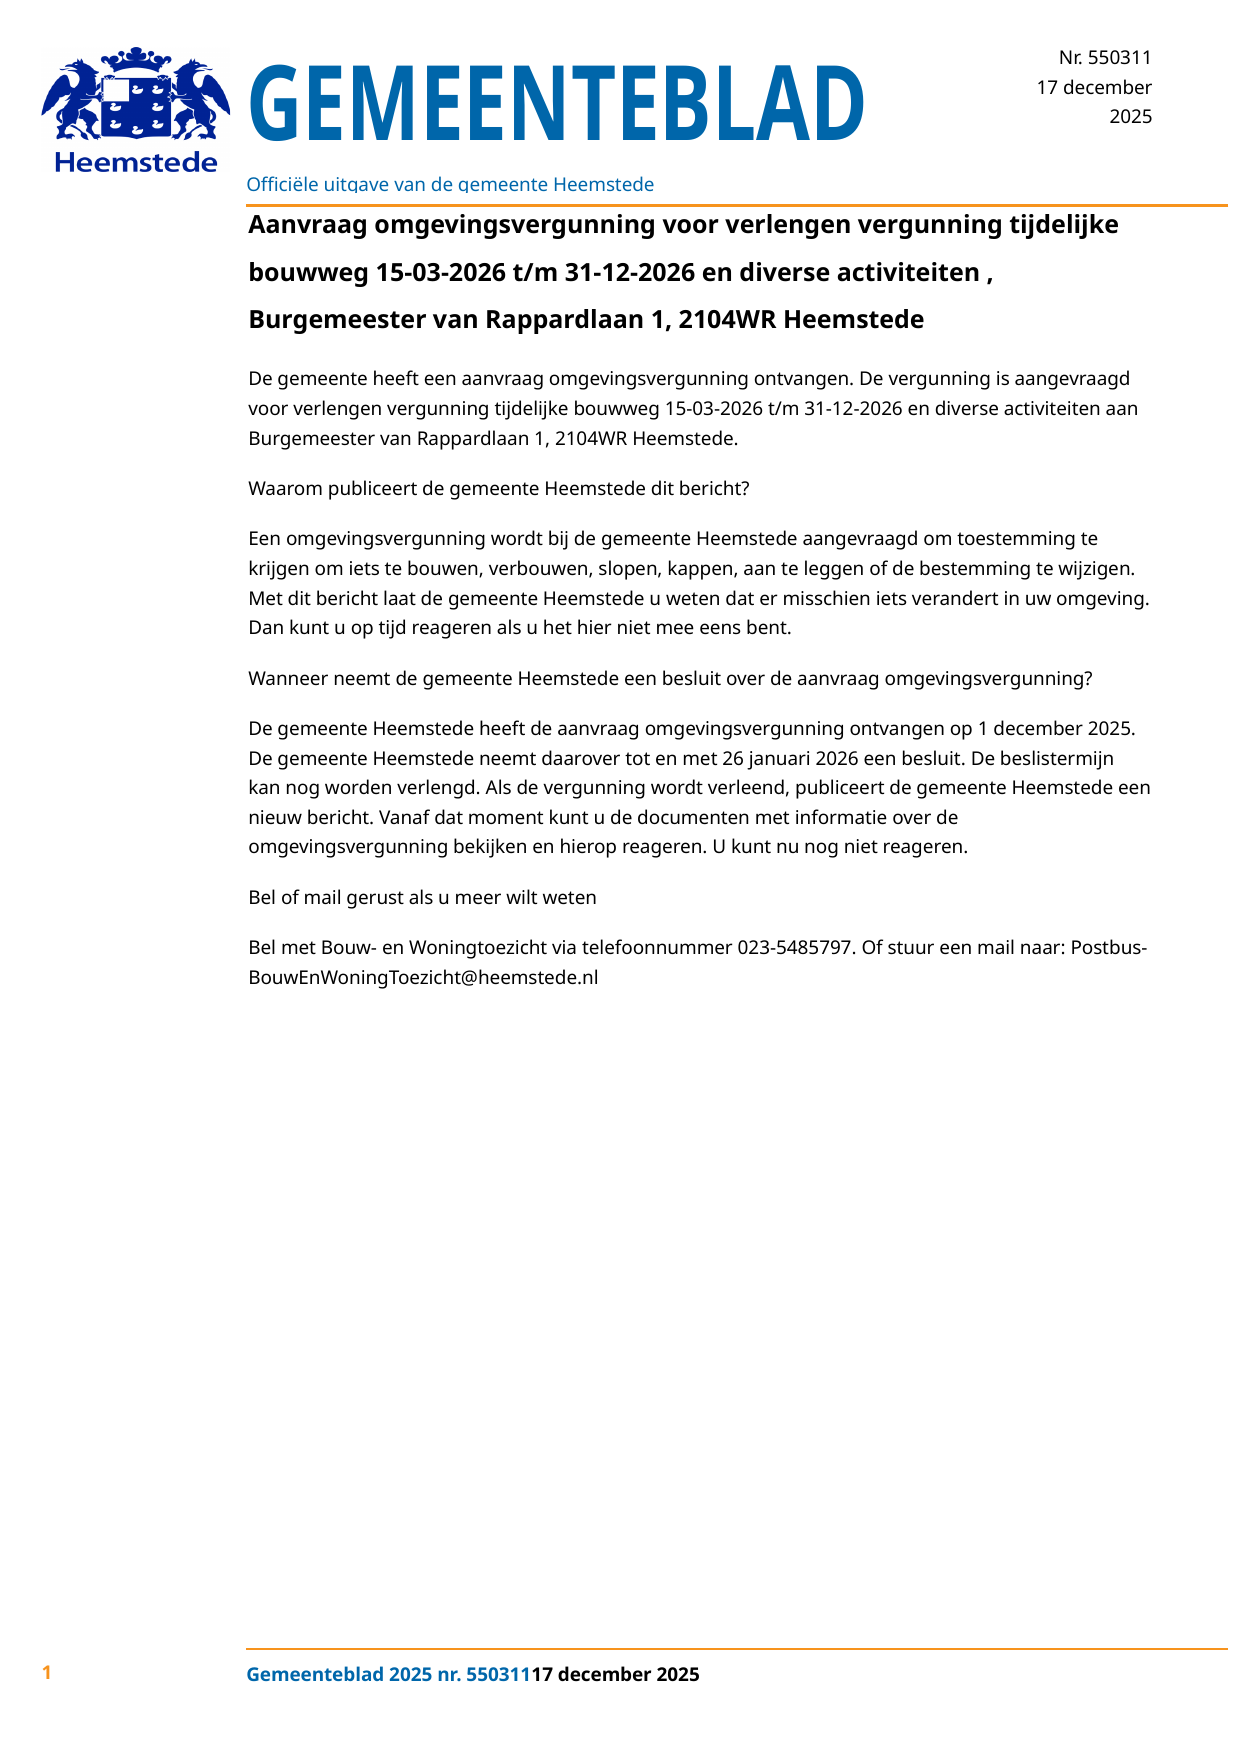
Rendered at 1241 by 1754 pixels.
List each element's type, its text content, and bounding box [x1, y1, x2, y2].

text Bel met Bouw- en Woningtoezicht via telefoonnummer 023-5485797. Of stuur een mail naar: Postbus-BouwEnWoningToezicht@heemstede.nl [248, 934, 1152, 989]
text Bel of mail gerust als u meer wilt weten [248, 884, 1152, 909]
text Waarom publiceert de gemeente Heemstede dit bericht? [248, 475, 1152, 501]
text Een omgevingsvergunning wordt bij de gemeente Heemstede aangevraagd om toestemming te krijgen om iets te bouwen, verbouwen, slopen, kappen, aan te leggen of de bestemming te wijzigen. Met dit bericht laat de gemeente Heemstede u weten dat er misschien iets verandert in uw omgeving. Dan kunt u op tijd reageren als u het hier niet mee eens bent. [248, 526, 1152, 640]
text Wanneer neemt de gemeente Heemstede een besluit over de aanvraag omgevingsvergunning? [248, 665, 1152, 690]
text De gemeente Heemstede heeft de aanvraag omgevingsvergunning ontvangen op 1 december 2025. De gemeente Heemstede neemt daarover tot en met 26 januari 2026 een besluit. De beslistermijn kan nog worden verlengd. Als de vergunning wordt verleend, publiceert de gemeente Heemstede een nieuw bericht. Vanaf dat moment kunt u de documenten met informatie over de omgevingsvergunning bekijken en hierop reageren. U kunt nu nog niet reageren. [248, 715, 1152, 859]
picture [41, 47, 231, 172]
text De gemeente heeft een aanvraag omgevingsvergunning ontvangen. De vergunning is aangevraagd voor verlengen vergunning tijdelijke bouwweg 15-03-2026 t/m 31-12-2026 en diverse activiteiten aan Burgemeester van Rappardlaan 1, 2104WR Heemstede. [248, 366, 1152, 450]
text Aanvraag omgevingsvergunning voor verlengen vergunning tijdelijke bouwweg 15-03-2026 t/m 31-12-2026 en diverse activiteiten , Burgemeester van Rappardlaan 1, 2104WR Heemstede [248, 207, 1152, 336]
